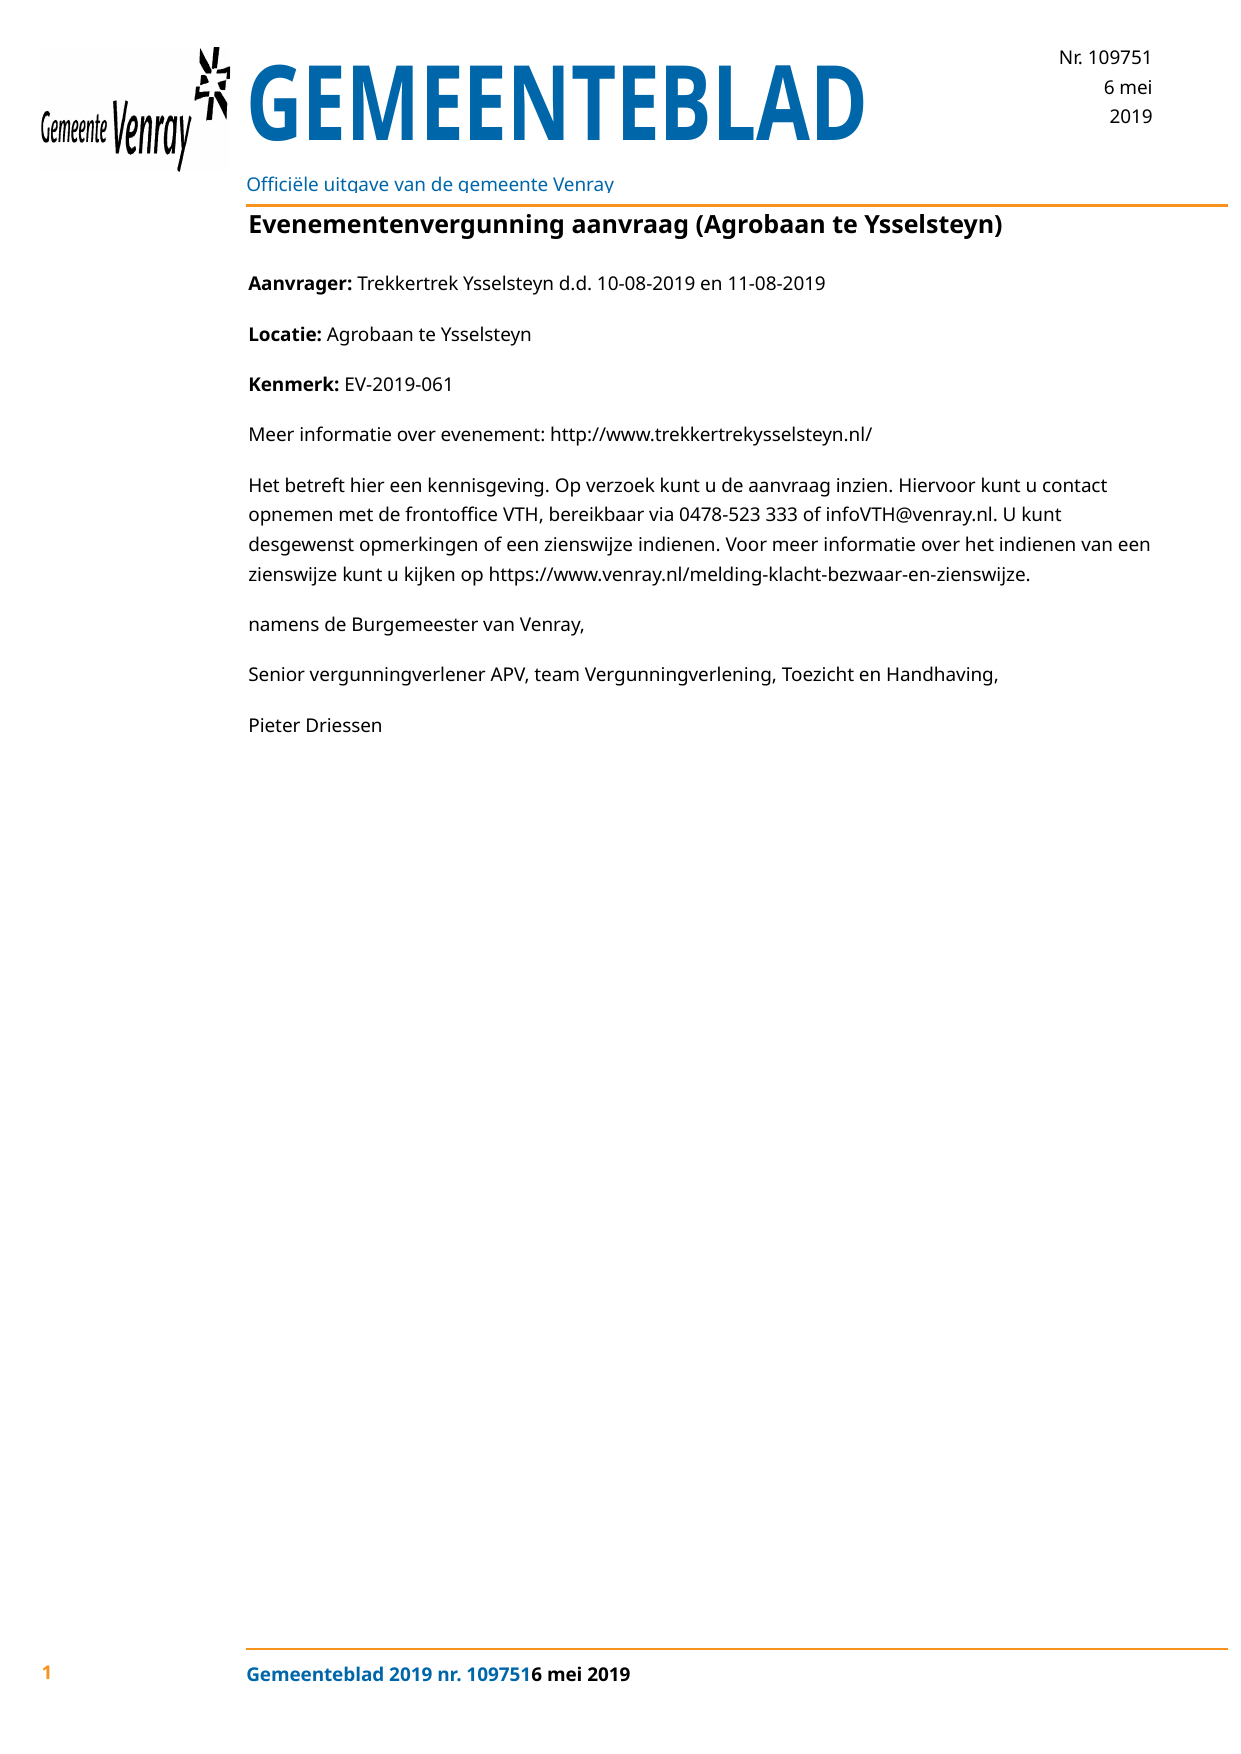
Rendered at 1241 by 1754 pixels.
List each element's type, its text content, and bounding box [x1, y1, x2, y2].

picture [41, 47, 231, 172]
text namens de Burgemeester van Venray, [248, 611, 1152, 637]
text Aanvrager: Trekkertrek Ysselsteyn d.d. 10-08-2019 en 11-08-2019 [248, 270, 1152, 296]
text Locatie: Agrobaan te Ysselsteyn [248, 321, 1152, 346]
text Meer informatie over evenement: http://www.trekkertrekysselsteyn.nl/ [248, 422, 1152, 447]
text Evenementenvergunning aanvraag (Agrobaan te Ysselsteyn) [248, 207, 1152, 241]
text Kenmerk: EV-2019-061 [248, 371, 1152, 397]
text Het betreft hier een kennisgeving. Op verzoek kunt u de aanvraag inzien. Hiervoor kunt u contact opnemen met de frontoffice VTH, bereikbaar via 0478-523 333 of infoVTH@venray.nl. U kunt desgewenst opmerkingen of een zienswijze indienen. Voor meer informatie over het indienen van een zienswijze kunt u kijken op https://www.venray.nl/melding-klacht-bezwaar-en-zienswijze. [248, 472, 1152, 586]
text Pieter Driessen [248, 712, 1152, 738]
text Senior vergunningverlener APV, team Vergunningverlening, Toezicht en Handhaving, [248, 662, 1152, 687]
